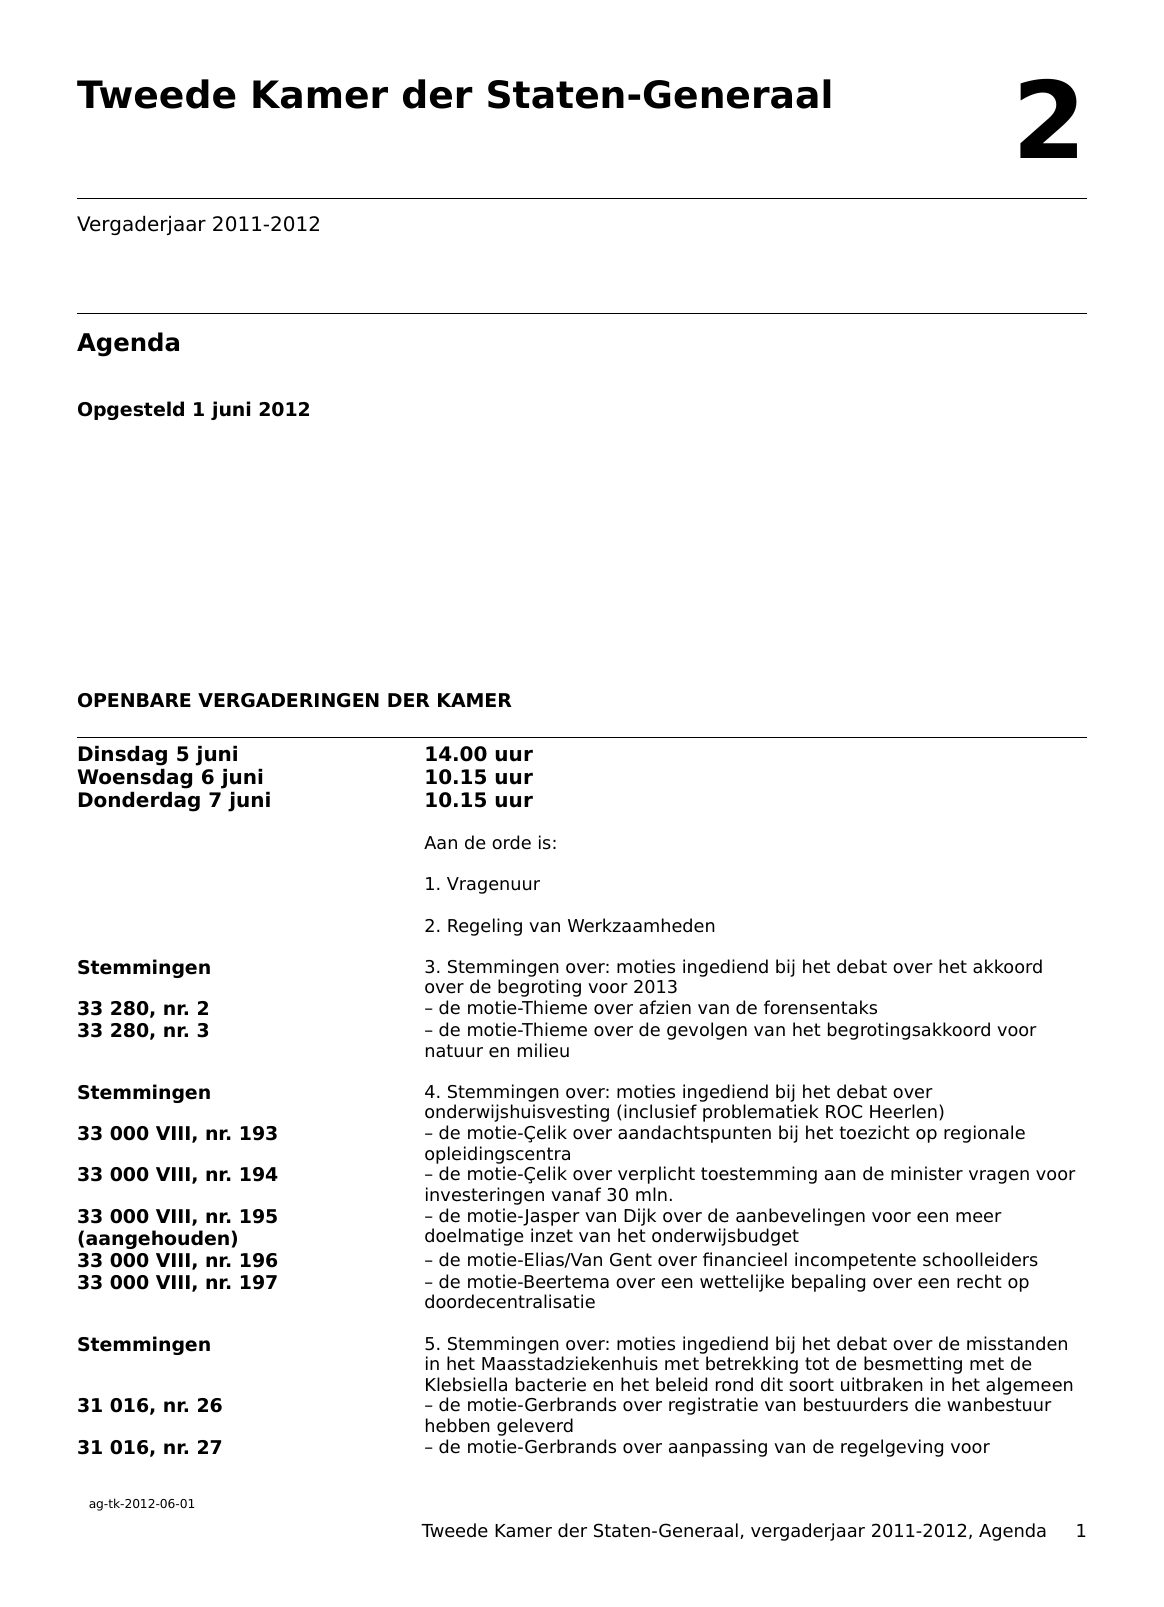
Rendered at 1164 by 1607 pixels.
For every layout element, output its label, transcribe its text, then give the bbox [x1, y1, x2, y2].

table_cell 1. Vragenuur [418, 874, 1087, 895]
subtitle OPENBARE VERGADERINGEN DER KAMER [77, 690, 1087, 712]
table_cell [77, 854, 401, 874]
table_header Tweede Kamer der Staten-Generaal [77, 59, 886, 198]
table_cell [401, 936, 418, 957]
table_cell Stemmingen [77, 1082, 401, 1123]
table_cell – de motie-Gerbrands over registratie van bestuurders die wanbestuur hebben geleverd [418, 1395, 1087, 1437]
table_cell [401, 1061, 418, 1082]
table_cell 33 000 VIII, nr. 196 [77, 1250, 401, 1272]
table_cell [401, 766, 418, 789]
table_cell 4. Stemmingen over: moties ingediend bij het debat over onderwijshuisvesting (inclusief problematiek ROC Heerlen) [418, 1082, 1087, 1123]
table_cell Agenda [77, 314, 422, 357]
text ag-tk-2012-06-01 [88, 1497, 323, 1511]
table_cell [401, 813, 418, 833]
table_cell [77, 1061, 401, 1082]
table_cell [401, 1334, 418, 1395]
table_cell [77, 874, 401, 895]
table_cell 33 000 VIII, nr. 194 [77, 1164, 401, 1206]
table_cell [418, 854, 1087, 874]
table_cell 10.15 uur [418, 789, 1087, 812]
table_cell – de motie-Gerbrands over aanpassing van de regelgeving voor [418, 1437, 1087, 1458]
table_cell – de motie-Elias/Van Gent over financieel incompetente schoolleiders [418, 1250, 1087, 1272]
table_cell [422, 314, 1087, 357]
table_cell [77, 936, 401, 957]
table_cell Woensdag 6 juni [77, 766, 401, 789]
table_header 14.00 uur [418, 738, 1087, 766]
table_cell Donderdag 7 juni [77, 789, 401, 812]
table_header [401, 738, 418, 766]
table_cell [401, 1164, 418, 1206]
table_cell [77, 833, 401, 854]
table_cell [418, 1061, 1087, 1082]
table_cell – de motie-Çelik over verplicht toestemming aan de minister vragen voor investeringen vanaf 30 mln. [418, 1164, 1087, 1206]
table_header Dinsdag 5 juni [77, 738, 401, 766]
table_cell – de motie-Thieme over de gevolgen van het begrotingsakkoord voor natuur en milieu [418, 1020, 1087, 1061]
table_cell [401, 854, 418, 874]
table_cell [401, 1250, 418, 1272]
table_cell [401, 1395, 418, 1437]
table_cell [418, 1313, 1087, 1333]
table_cell – de motie-Beertema over een wettelijke bepaling over een recht op doordecentralisatie [418, 1272, 1087, 1313]
table_cell [418, 936, 1087, 957]
table_cell Stemmingen [77, 1334, 401, 1395]
table_cell [77, 1313, 401, 1333]
table_cell 33 000 VIII, nr. 197 [77, 1272, 401, 1313]
table_cell 33 280, nr. 2 [77, 998, 401, 1020]
table_cell [401, 998, 418, 1020]
table_cell [401, 1437, 418, 1458]
table_cell Stemmingen [77, 957, 401, 998]
table_cell [401, 1313, 418, 1333]
table_cell – de motie-Thieme over afzien van de forensentaks [418, 998, 1087, 1020]
table_cell [401, 916, 418, 936]
table_cell [401, 833, 418, 854]
table_cell [401, 874, 418, 895]
table_cell [401, 957, 418, 998]
table_cell Aan de orde is: [418, 833, 1087, 854]
table_cell [418, 813, 1087, 833]
table_cell 5. Stemmingen over: moties ingediend bij het debat over de misstanden in het Maasstadziekenhuis met betrekking tot de besmetting met de Klebsiella bacterie en het beleid rond dit soort uitbraken in het algemeen [418, 1334, 1087, 1395]
table_cell 33 000 VIII, nr. 193 [77, 1123, 401, 1164]
table_cell 33 280, nr. 3 [77, 1020, 401, 1061]
table_cell 31 016, nr. 27 [77, 1437, 401, 1458]
table_cell – de motie-Jasper van Dijk over de aanbevelingen voor een meer doelmatige inzet van het onderwijsbudget [418, 1206, 1087, 1249]
table_cell [401, 1206, 418, 1249]
table_cell 33 000 VIII, nr. 195 (aangehouden) [77, 1206, 401, 1249]
table_cell – de motie-Çelik over aandachtspunten bij het toezicht op regionale opleidingscentra [418, 1123, 1087, 1164]
text Opgesteld 1 juni 2012 [77, 399, 1087, 421]
table_cell 31 016, nr. 26 [77, 1395, 401, 1437]
table_cell [77, 813, 401, 833]
table_cell Vergaderjaar 2011-2012 [77, 199, 1087, 313]
table_cell [401, 895, 418, 916]
table_cell [77, 916, 401, 936]
table_cell [418, 895, 1087, 916]
table_cell [77, 895, 401, 916]
table_cell [401, 1272, 418, 1313]
table_cell [401, 1123, 418, 1164]
table_cell [401, 789, 418, 812]
table_header 2 [886, 59, 1087, 198]
table_cell 3. Stemmingen over: moties ingediend bij het debat over het akkoord over de begroting voor 2013 [418, 957, 1087, 998]
table_cell [401, 1082, 418, 1123]
table_cell 10.15 uur [418, 766, 1087, 789]
table_cell 2. Regeling van Werkzaamheden [418, 916, 1087, 936]
table_cell [401, 1020, 418, 1061]
